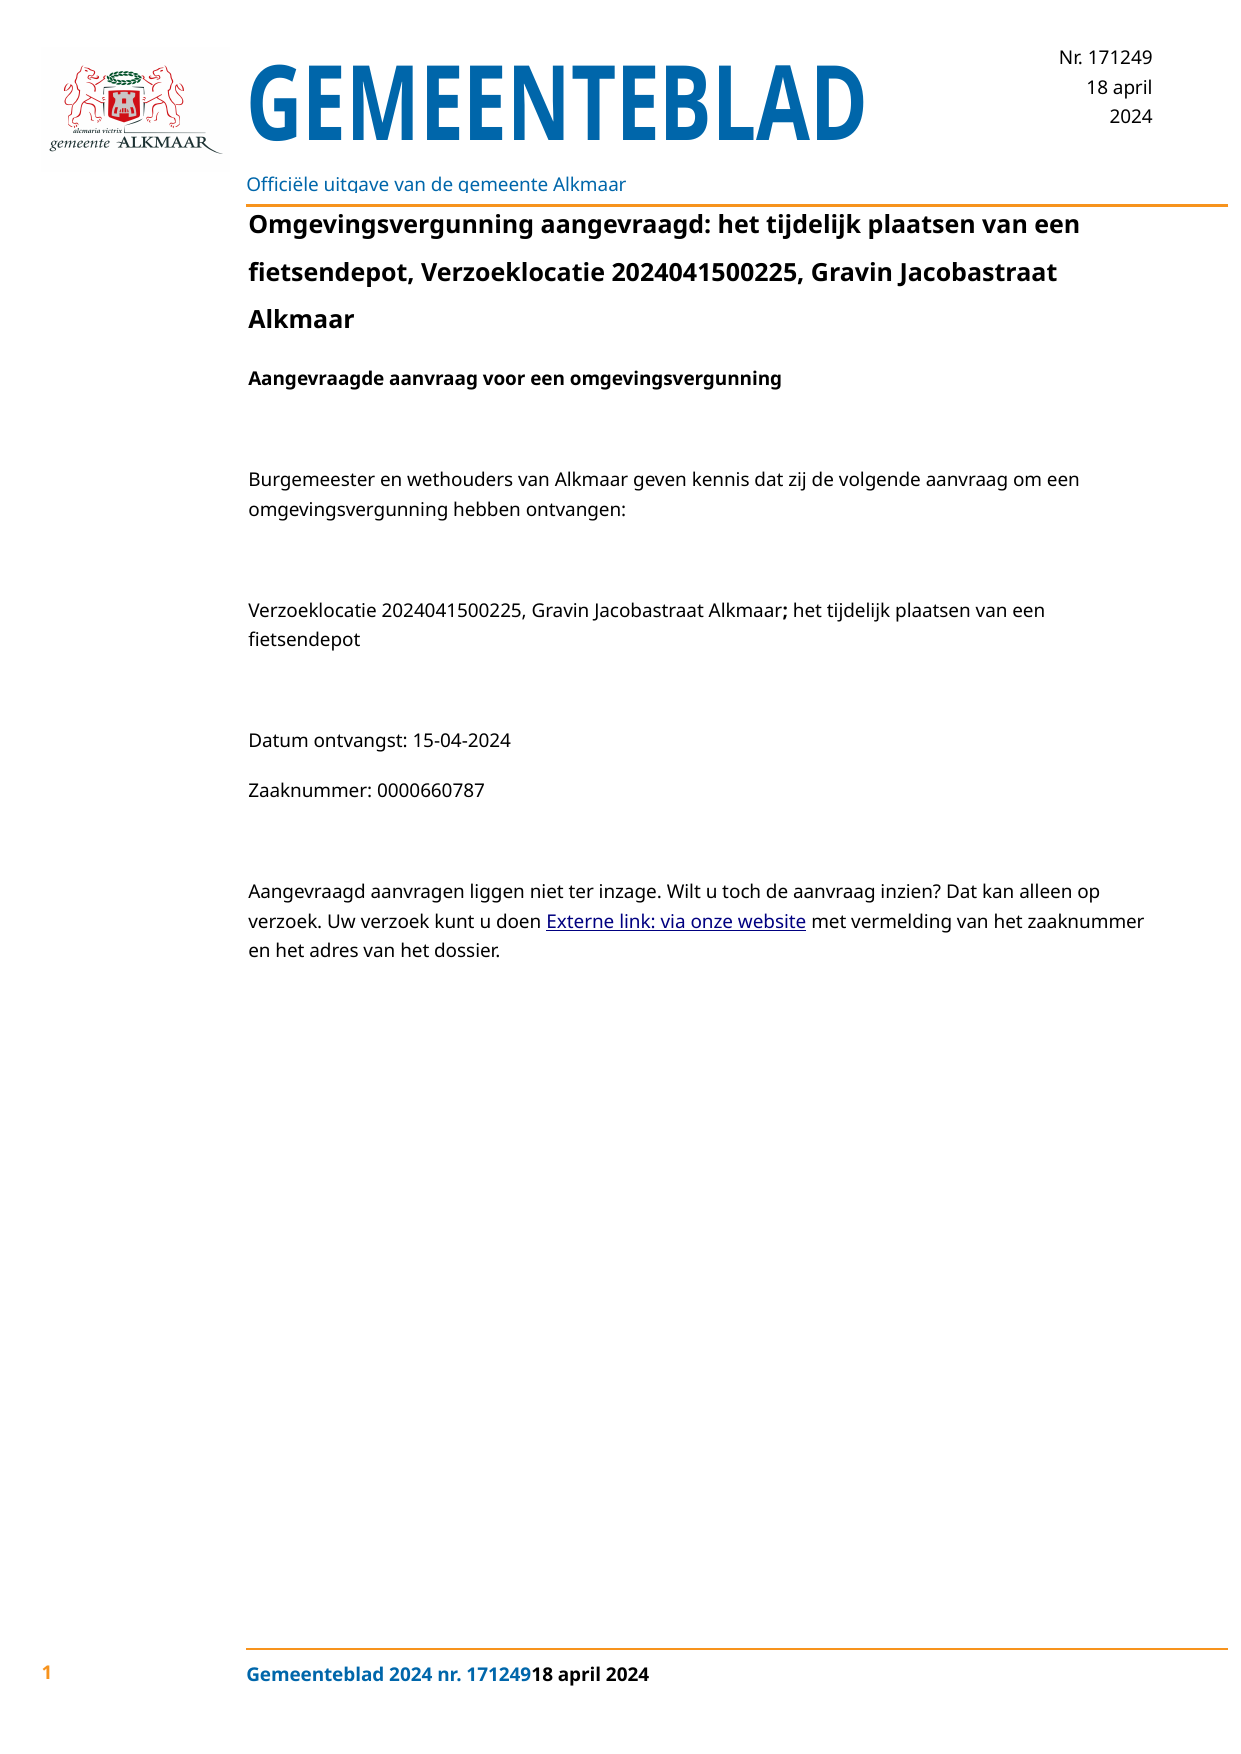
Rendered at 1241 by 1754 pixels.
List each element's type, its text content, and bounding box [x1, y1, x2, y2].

text Omgevingsvergunning aangevraagd: het tijdelijk plaatsen van een fietsendepot, Verzoeklocatie 2024041500225, Gravin Jacobastraat Alkmaar [248, 207, 1152, 336]
text Burgemeester en wethouders van Alkmaar geven kennis dat zij de volgende aanvraag om een omgevingsvergunning hebben ontvangen: [248, 466, 1152, 522]
text Zaaknummer: 0000660787 [248, 778, 1152, 803]
text Datum ontvangst: 15-04-2024 [248, 727, 1152, 753]
text Verzoeklocatie 2024041500225, Gravin Jacobastraat Alkmaar; het tijdelijk plaatsen van een fietsendepot [248, 597, 1152, 652]
text Aangevraagd aanvragen liggen niet ter inzage. Wilt u toch de aanvraag inzien? Dat kan alleen op verzoek. Uw verzoek kunt u doen Externe link: via onze website met vermelding van het zaaknummer en het adres van het dossier. [248, 878, 1152, 963]
picture [41, 47, 231, 172]
text Aangevraagde aanvraag voor een omgevingsvergunning [248, 366, 1152, 391]
